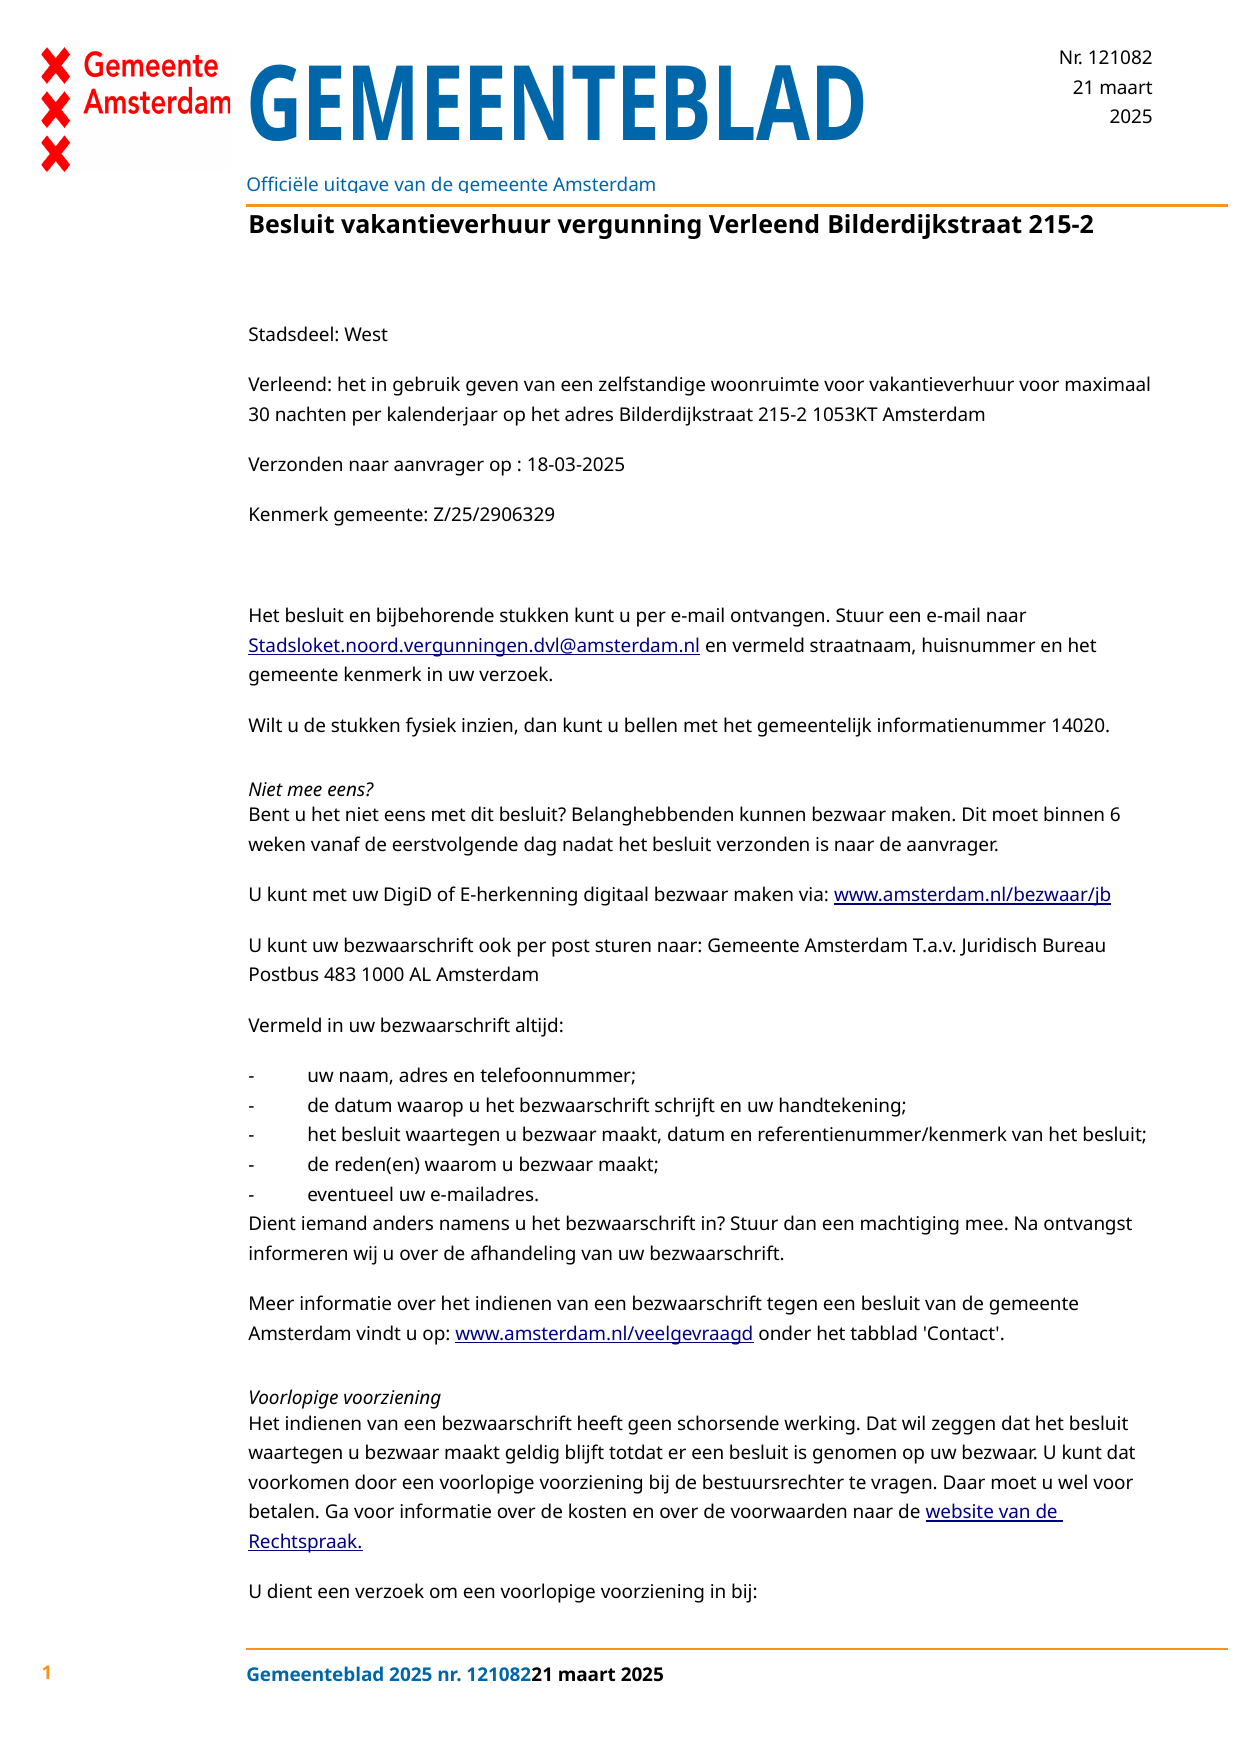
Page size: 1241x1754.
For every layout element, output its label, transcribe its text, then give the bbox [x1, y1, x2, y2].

text Dient iemand anders namens u het bezwaarschrift in? Stuur dan een machtiging mee. Na ontvangst informeren wij u over de afhandeling van uw bezwaarschrift. [248, 1210, 1152, 1266]
text Verzonden naar aanvrager op : 18-03-2025 [248, 451, 1152, 477]
text Vermeld in uw bezwaarschrift altijd: [248, 1012, 1152, 1038]
list de datum waarop u het bezwaarschrift schrijft en uw handtekening; [248, 1092, 1152, 1118]
list het besluit waartegen u bezwaar maakt, datum en referentienummer/kenmerk van het besluit; [248, 1122, 1152, 1147]
text U dient een verzoek om een voorlopige voorziening in bij: [248, 1578, 1152, 1604]
list eventueel uw e-mailadres. [248, 1181, 1152, 1207]
list uw naam, adres en telefoonnummer; [248, 1062, 1152, 1088]
text Het besluit en bijbehorende stukken kunt u per e-mail ontvangen. Stuur een e-mail naar Stadsloket.noord.vergunningen.dvl@amsterdam.nl en vermeld straatnaam, huisnummer en het gemeente kenmerk in uw verzoek. [248, 602, 1152, 687]
text Verleend: het in gebruik geven van een zelfstandige woonruimte voor vakantieverhuur voor maximaal 30 nachten per kalenderjaar op het adres Bilderdijkstraat 215-2 1053KT Amsterdam [248, 371, 1152, 426]
text Voorlopige voorziening [248, 1384, 1152, 1410]
text Het indienen van een bezwaarschrift heeft geen schorsende werking. Dat wil zeggen dat het besluit waartegen u bezwaar maakt geldig blijft totdat er een besluit is genomen op uw bezwaar. U kunt dat voorkomen door een voorlopige voorziening bij de bestuursrechter te vragen. Daar moet u wel voor betalen. Ga voor informatie over de kosten en over de voorwaarden naar de website van de Rechtspraak. [248, 1410, 1152, 1554]
text Kenmerk gemeente: Z/25/2906329 [248, 502, 1152, 527]
picture [41, 47, 231, 172]
text U kunt uw bezwaarschrift ook per post sturen naar: Gemeente Amsterdam T.a.v. Juridisch Bureau Postbus 483 1000 AL Amsterdam [248, 932, 1152, 987]
list de reden(en) waarom u bezwaar maakt; [248, 1151, 1152, 1177]
text Besluit vakantieverhuur vergunning Verleend Bilderdijkstraat 215-2 [248, 207, 1152, 241]
text Meer informatie over het indienen van een bezwaarschrift tegen een besluit van de gemeente Amsterdam vindt u op: www.amsterdam.nl/veelgevraagd onder het tabblad 'Contact'. [248, 1290, 1152, 1346]
text U kunt met uw DigiD of E-herkenning digitaal bezwaar maken via: www.amsterdam.nl/bezwaar/jb [248, 882, 1152, 907]
text Stadsdeel: West [248, 321, 1152, 346]
text Bent u het niet eens met dit besluit? Belanghebbenden kunnen bezwaar maken. Dit moet binnen 6 weken vanaf de eerstvolgende dag nadat het besluit verzonden is naar de aanvrager. [248, 802, 1152, 857]
text Niet mee eens? [248, 776, 1152, 802]
text Wilt u de stukken fysiek inzien, dan kunt u bellen met het gemeentelijk informatienummer 14020. [248, 712, 1152, 738]
